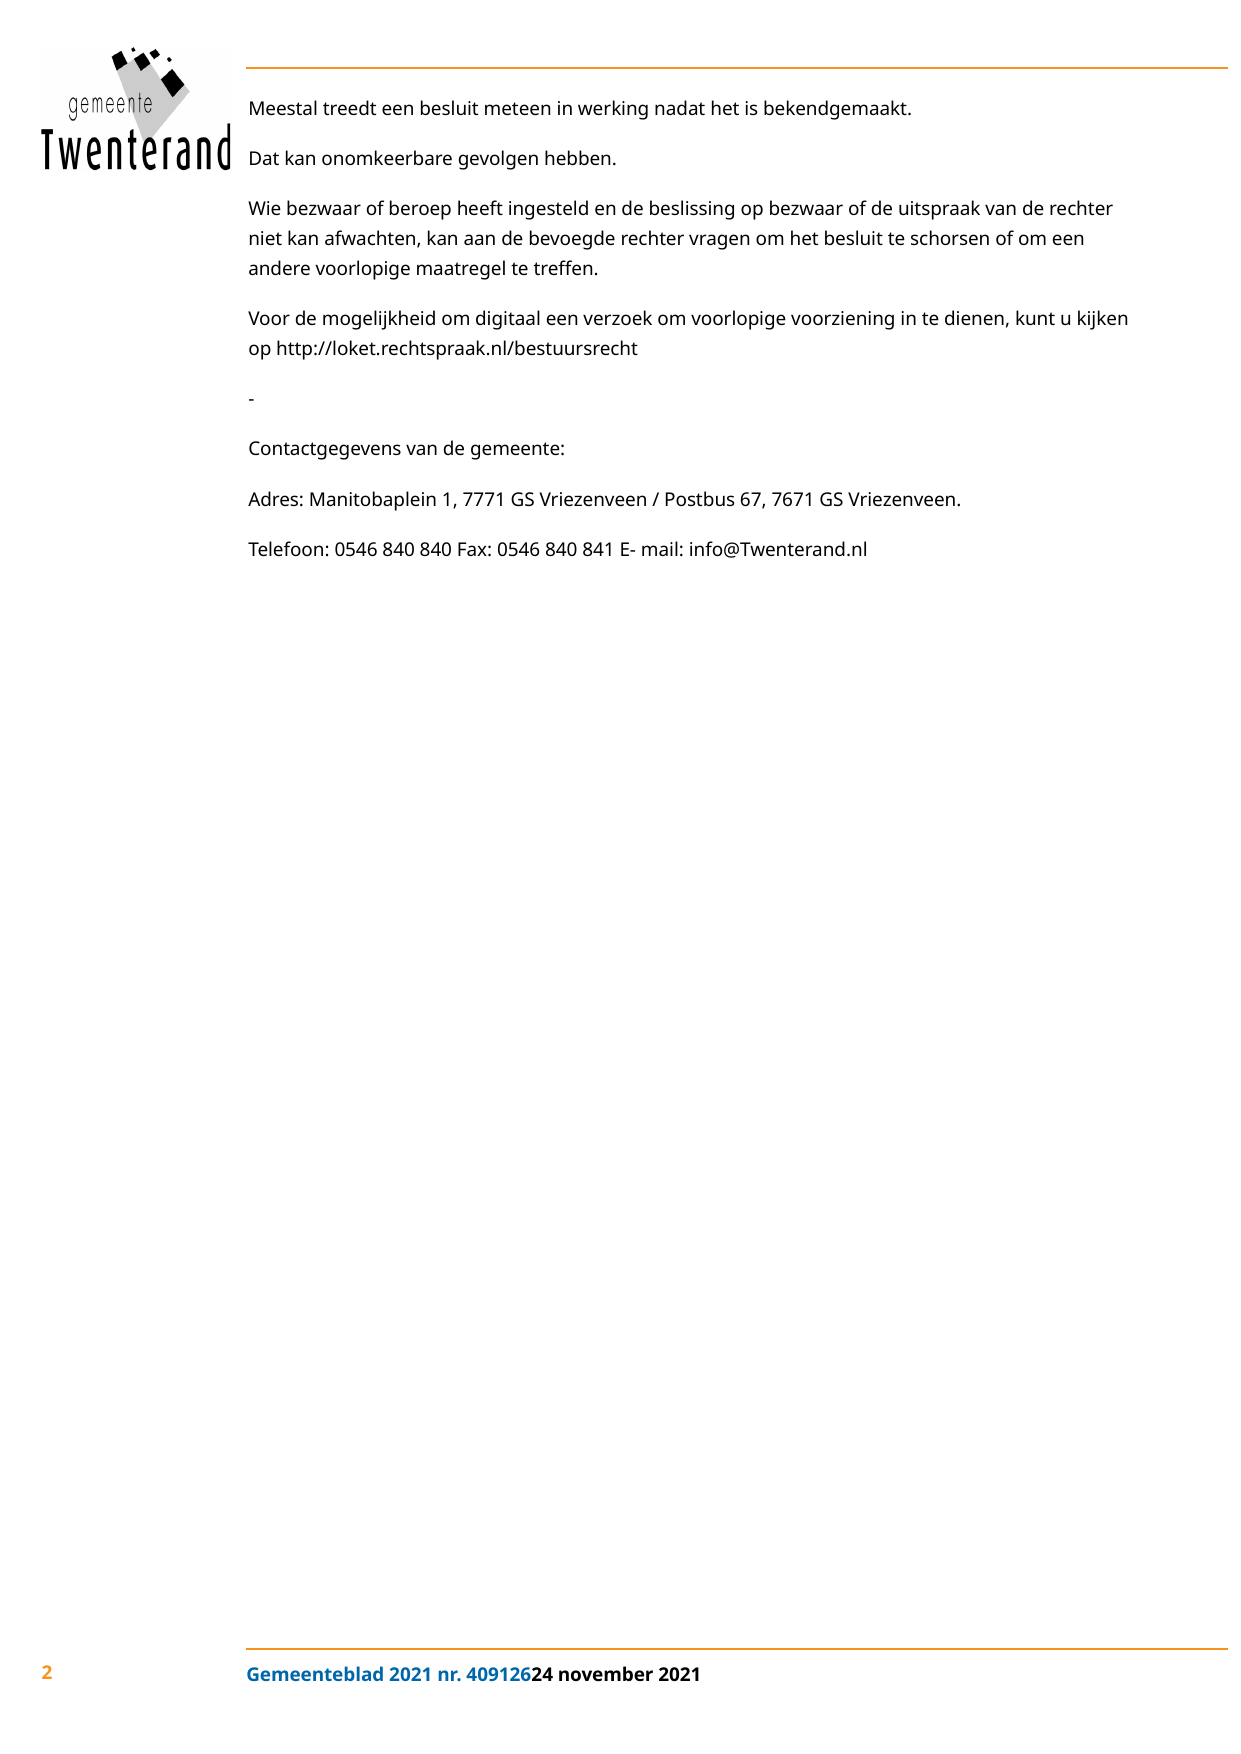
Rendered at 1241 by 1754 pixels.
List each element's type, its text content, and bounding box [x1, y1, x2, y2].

text Contactgegevens van de gemeente: [248, 436, 1152, 461]
text Dat kan onomkeerbare gevolgen hebben. [248, 145, 1152, 171]
text - [248, 385, 1152, 411]
text Voor de mogelijkheid om digitaal een verzoek om voorlopige voorziening in te dienen, kunt u kijken op http://loket.rechtspraak.nl/bestuursrecht [248, 305, 1152, 361]
text Wie bezwaar of beroep heeft ingesteld en de beslissing op bezwaar of de uitspraak van de rechter niet kan afwachten, kan aan de bevoegde rechter vragen om het besluit te schorsen of om een andere voorlopige maatregel te treffen. [248, 196, 1152, 281]
picture [41, 47, 231, 172]
text Meestal treedt een besluit meteen in werking nadat het is bekendgemaakt. [248, 95, 1152, 121]
text Telefoon: 0546 840 840 Fax: 0546 840 841 E- mail: info@Twenterand.nl [248, 536, 1152, 562]
text Adres: Manitobaplein 1, 7771 GS Vriezenveen / Postbus 67, 7671 GS Vriezenveen. [248, 486, 1152, 512]
